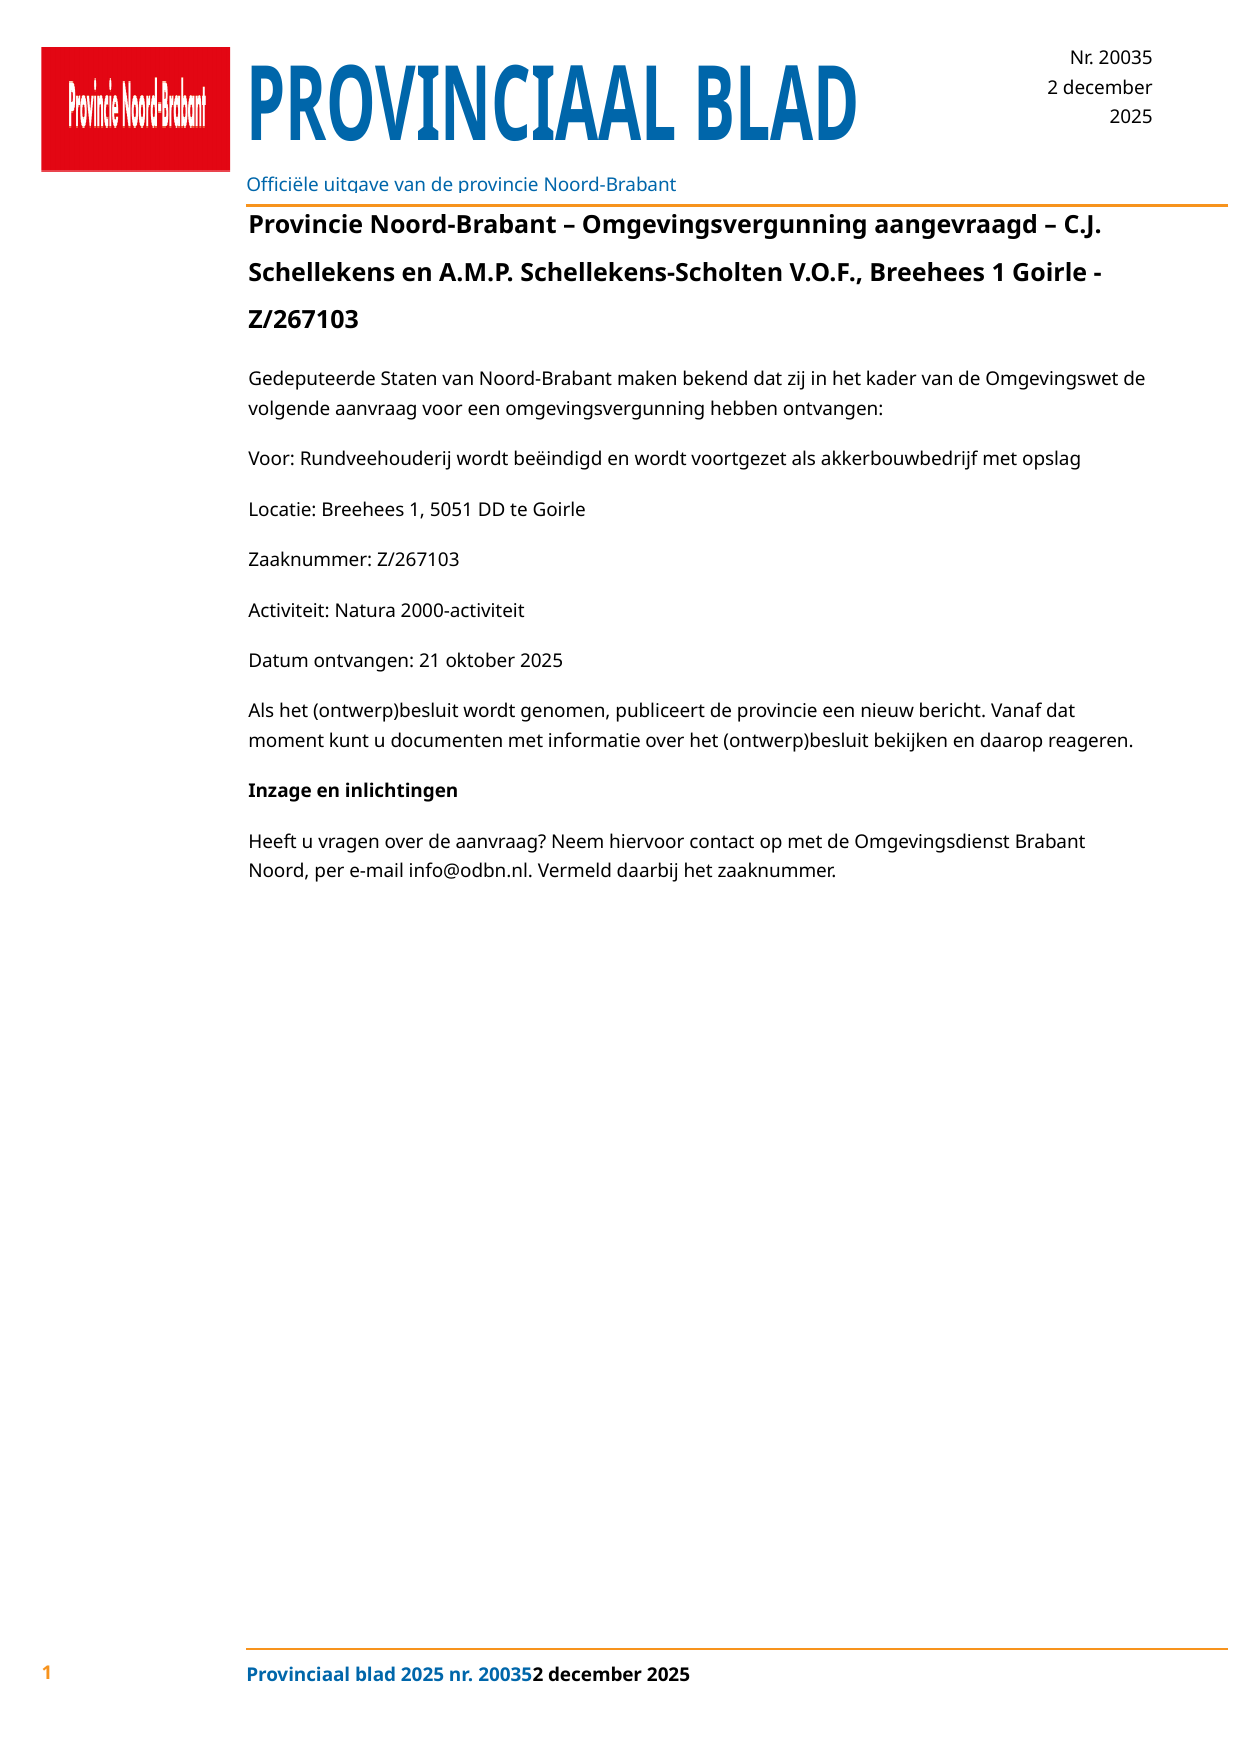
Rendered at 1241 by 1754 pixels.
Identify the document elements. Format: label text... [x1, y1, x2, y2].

text Datum ontvangen: 21 oktober 2025 [248, 647, 1152, 673]
picture [41, 47, 231, 172]
text Heeft u vragen over de aanvraag? Neem hiervoor contact op met de Omgevingsdienst Brabant Noord, per e-mail info@odbn.nl. Vermeld daarbij het zaaknummer. [248, 828, 1152, 883]
text Provincie Noord-Brabant – Omgevingsvergunning aangevraagd – C.J. Schellekens en A.M.P. Schellekens-Scholten V.O.F., Breehees 1 Goirle - Z/267103 [248, 207, 1152, 336]
text Zaaknummer: Z/267103 [248, 546, 1152, 572]
text Locatie: Breehees 1, 5051 DD te Goirle [248, 496, 1152, 522]
text Voor: Rundveehouderij wordt beëindigd en wordt voortgezet als akkerbouwbedrijf met opslag [248, 446, 1152, 471]
text Als het (ontwerp)besluit wordt genomen, publiceert de provincie een nieuw bericht. Vanaf dat moment kunt u documenten met informatie over het (ontwerp)besluit bekijken en daarop reageren. [248, 698, 1152, 753]
text Activiteit: Natura 2000-activiteit [248, 597, 1152, 622]
text Inzage en inlichtingen [248, 778, 1152, 803]
text Gedeputeerde Staten van Noord-Brabant maken bekend dat zij in het kader van de Omgevingswet de volgende aanvraag voor een omgevingsvergunning hebben ontvangen: [248, 366, 1152, 421]
